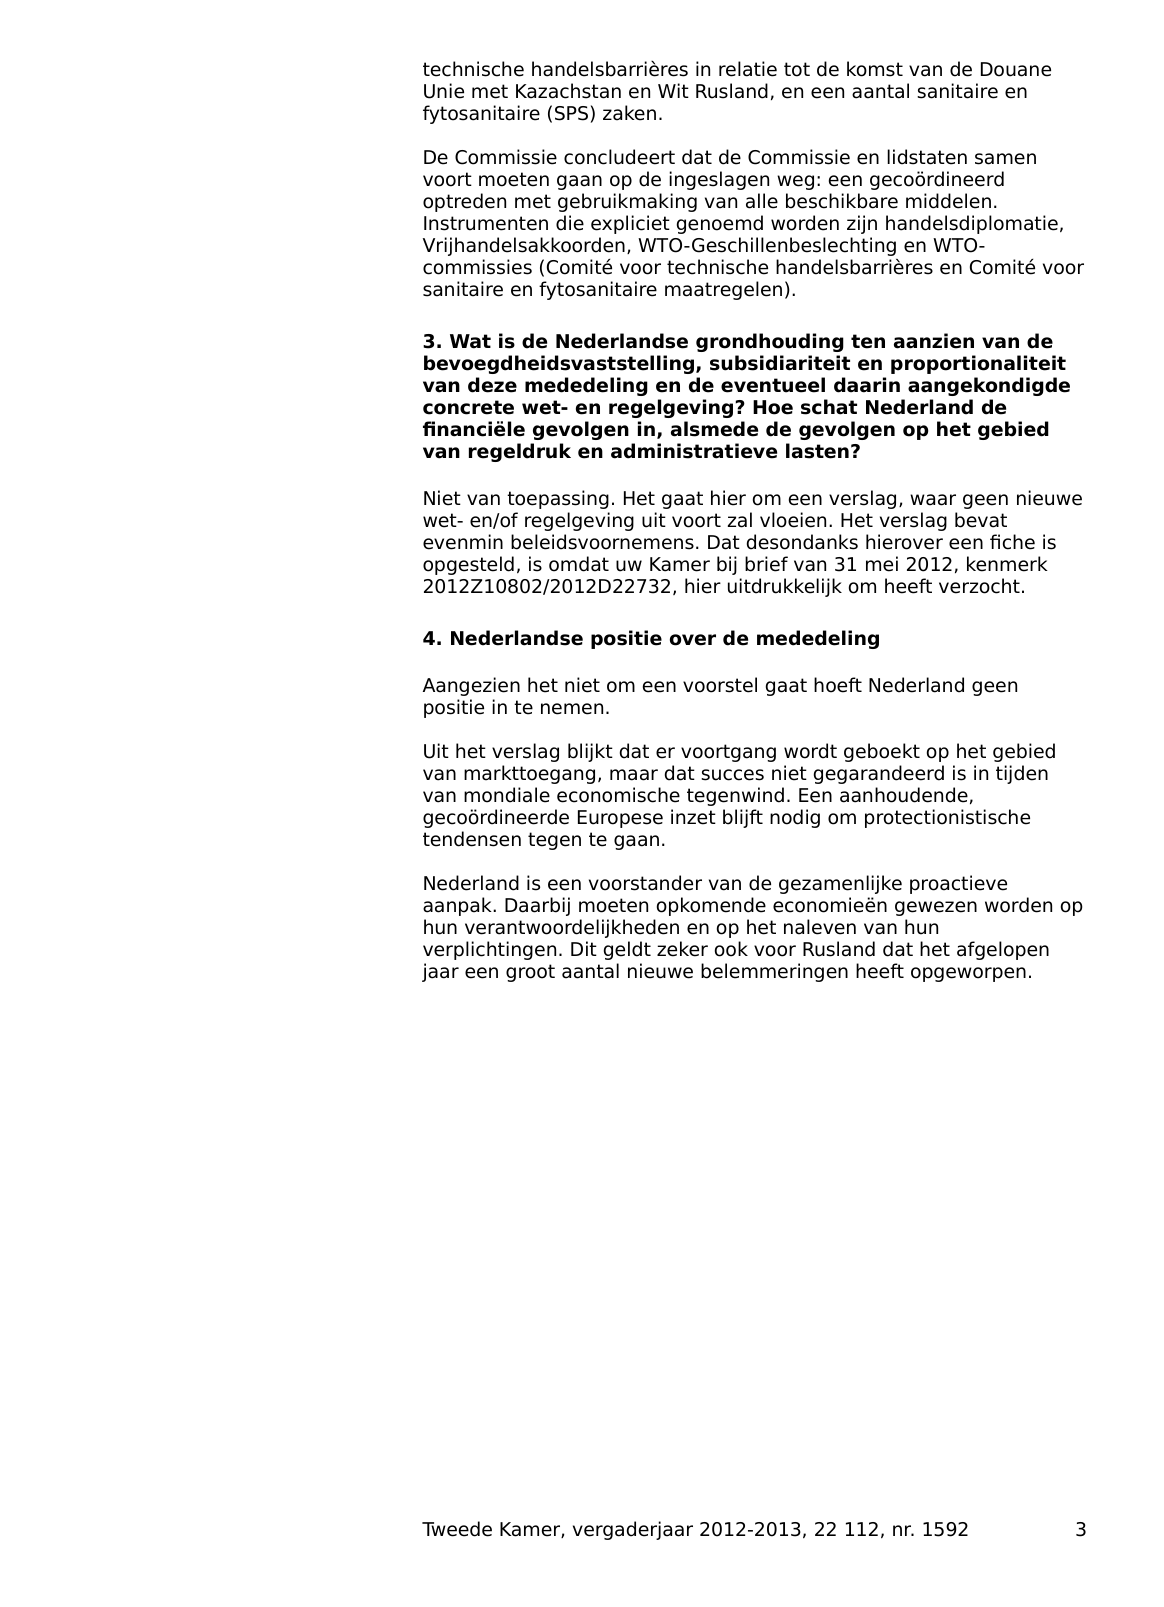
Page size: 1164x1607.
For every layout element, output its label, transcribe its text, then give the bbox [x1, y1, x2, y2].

text Nederland is een voorstander van de gezamenlijke proactieve aanpak. Daarbij moeten opkomende economieën gewezen worden op hun verantwoordelijkheden en op het naleven van hun verplichtingen. Dit geldt zeker ook voor Rusland dat het afgelopen jaar een groot aantal nieuwe belemmeringen heeft opgeworpen. [422, 873, 1087, 983]
text De Commissie concludeert dat de Commissie en lidstaten samen voort moeten gaan op de ingeslagen weg: een gecoördineerd optreden met gebruikmaking van alle beschikbare middelen. Instrumenten die expliciet genoemd worden zijn handelsdiplomatie, Vrijhandelsakkoorden, WTO-Geschillenbeslechting en WTO-commissies (Comité voor technische handelsbarrières en Comité voor sanitaire en fytosanitaire maatregelen). [422, 147, 1087, 301]
text Aangezien het niet om een voorstel gaat hoeft Nederland geen positie in te nemen. [422, 675, 1087, 719]
text Uit het verslag blijkt dat er voortgang wordt geboekt op het gebied van markttoegang, maar dat succes niet gegarandeerd is in tijden van mondiale economische tegenwind. Een aanhoudende, gecoördineerde Europese inzet blijft nodig om protectionistische tendensen tegen te gaan. [422, 741, 1087, 851]
subtitle 3. Wat is de Nederlandse grondhouding ten aanzien van de bevoegdheidsvaststelling, subsidiariteit en proportionaliteit van deze mededeling en de eventueel daarin aangekondigde concrete wet- en regelgeving? Hoe schat Nederland de financiële gevolgen in, alsmede de gevolgen op het gebied van regeldruk en administratieve lasten? [422, 331, 1087, 463]
subtitle 4. Nederlandse positie over de mededeling [422, 628, 1087, 650]
text Niet van toepassing. Het gaat hier om een verslag, waar geen nieuwe wet- en/of regelgeving uit voort zal vloeien. Het verslag bevat evenmin beleidsvoornemens. Dat desondanks hierover een fiche is opgesteld, is omdat uw Kamer bij brief van 31 mei 2012, kenmerk 2012Z10802/2012D22732, hier uitdrukkelijk om heeft verzocht. [422, 488, 1087, 598]
text technische handelsbarrières in relatie tot de komst van de Douane Unie met Kazachstan en Wit Rusland, en een aantal sanitaire en fytosanitaire (SPS) zaken. [422, 59, 1087, 125]
